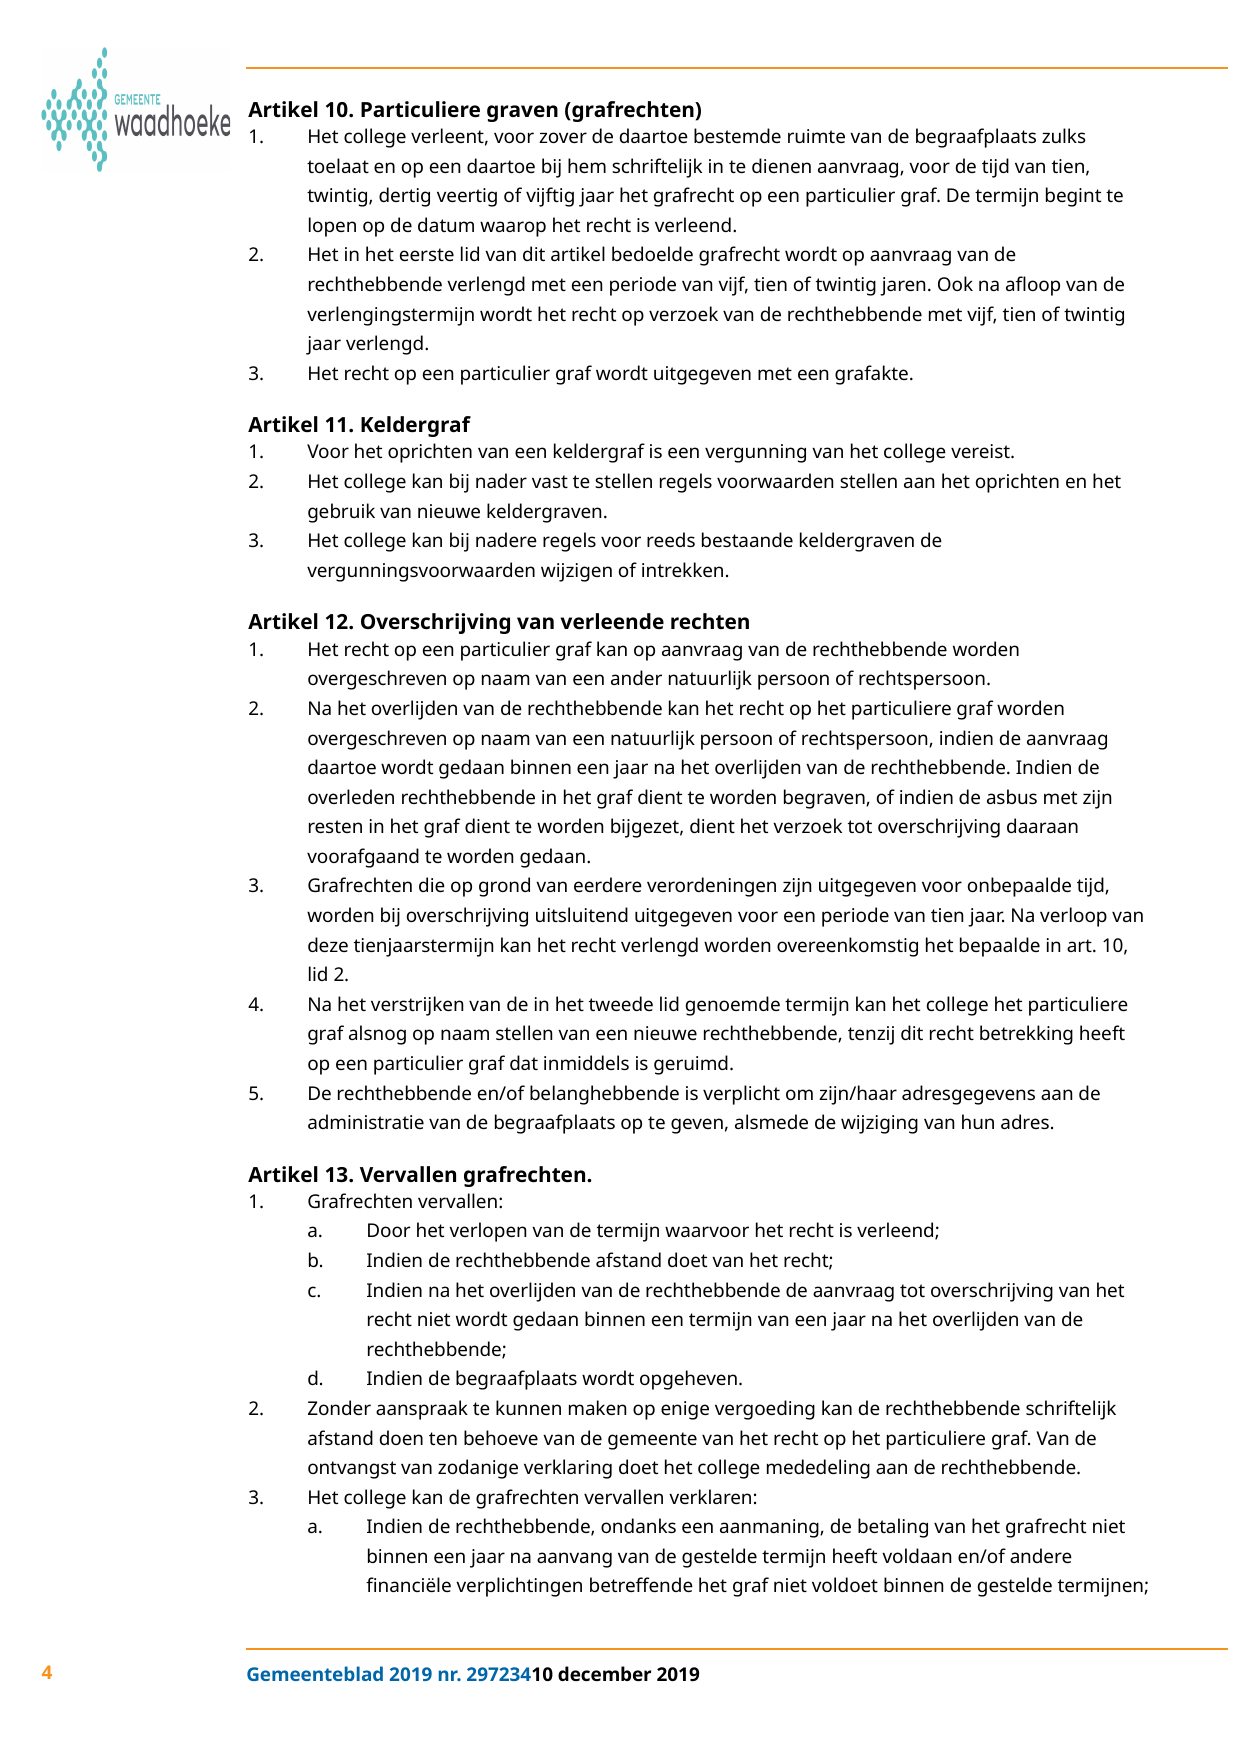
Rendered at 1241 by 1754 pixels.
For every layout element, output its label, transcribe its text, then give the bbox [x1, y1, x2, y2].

list Het college verleent, voor zover de daartoe bestemde ruimte van de begraafplaats zulks toelaat en op een daartoe bij hem schriftelijk in te dienen aanvraag, voor de tijd van tien, twintig, dertig veertig of vijftig jaar het grafrecht op een particulier graf. De termijn begint te lopen op de datum waarop het recht is verleend. [248, 123, 1152, 238]
list Voor het oprichten van een keldergraf is een vergunning van het college vereist. [248, 439, 1152, 464]
list Na het overlijden van de rechthebbende kan het recht op het particuliere graf worden overgeschreven op naam van een natuurlijk persoon of rechtspersoon, indien de aanvraag daartoe wordt gedaan binnen een jaar na het overlijden van de rechthebbende. Indien de overleden rechthebbende in het graf dient te worden begraven, of indien de asbus met zijn resten in het graf dient te worden bijgezet, dient het verzoek tot overschrijving daaraan voorafgaand te worden gedaan. [248, 695, 1152, 869]
list Het in het eerste lid van dit artikel bedoelde grafrecht wordt op aanvraag van de rechthebbende verlengd met een periode van vijf, tien of twintig jaren. Ook na afloop van de verlengingstermijn wordt het recht op verzoek van de rechthebbende met vijf, tien of twintig jaar verlengd. [248, 242, 1152, 356]
list Grafrechten die op grond van eerdere verordeningen zijn uitgegeven voor onbepaalde tijd, worden bij overschrijving uitsluitend uitgegeven voor een periode van tien jaar. Na verloop van deze tienjaarstermijn kan het recht verlengd worden overeenkomstig het bepaalde in art. 10, lid 2. [248, 873, 1152, 987]
text Artikel 12. Overschrijving van verleende rechten [248, 607, 1152, 636]
list Indien de rechthebbende, ondanks een aanmaning, de betaling van het grafrecht niet binnen een jaar na aanvang van de gestelde termijn heeft voldaan en/of andere financiële verplichtingen betreffende het graf niet voldoet binnen de gestelde termijnen; [307, 1513, 1152, 1598]
list Het college kan bij nader vast te stellen regels voorwaarden stellen aan het oprichten en het gebruik van nieuwe keldergraven. [248, 468, 1152, 524]
text Artikel 10. Particuliere graven (grafrechten) [248, 95, 1152, 123]
picture [41, 47, 231, 172]
list Het college kan bij nadere regels voor reeds bestaande keldergraven de vergunningsvoorwaarden wijzigen of intrekken. [248, 527, 1152, 583]
list Grafrechten vervallen: [248, 1188, 1152, 1214]
list Het recht op een particulier graf wordt uitgegeven met een grafakte. [248, 360, 1152, 386]
list Indien de begraafplaats wordt opgeheven. [307, 1366, 1152, 1391]
list Het recht op een particulier graf kan op aanvraag van de rechthebbende worden overgeschreven op naam van een ander natuurlijk persoon of rechtspersoon. [248, 636, 1152, 691]
text Artikel 11. Keldergraf [248, 410, 1152, 439]
list Het college kan de grafrechten vervallen verklaren: [248, 1484, 1152, 1510]
list De rechthebbende en/of belanghebbende is verplicht om zijn/haar adresgegevens aan de administratie van de begraafplaats op te geven, alsmede de wijziging van hun adres. [248, 1080, 1152, 1135]
list Indien na het overlijden van de rechthebbende de aanvraag tot overschrijving van het recht niet wordt gedaan binnen een termijn van een jaar na het overlijden van de rechthebbende; [307, 1277, 1152, 1362]
list Na het verstrijken van de in het tweede lid genoemde termijn kan het college het particuliere graf alsnog op naam stellen van een nieuwe rechthebbende, tenzij dit recht betrekking heeft op een particulier graf dat inmiddels is geruimd. [248, 991, 1152, 1076]
list Door het verlopen van de termijn waarvoor het recht is verleend; [307, 1218, 1152, 1243]
text Artikel 13. Vervallen grafrechten. [248, 1160, 1152, 1188]
list Zonder aanspraak te kunnen maken op enige vergoeding kan de rechthebbende schriftelijk afstand doen ten behoeve van de gemeente van het recht op het particuliere graf. Van de ontvangst van zodanige verklaring doet het college mededeling aan de rechthebbende. [248, 1395, 1152, 1480]
list Indien de rechthebbende afstand doet van het recht; [307, 1247, 1152, 1273]
